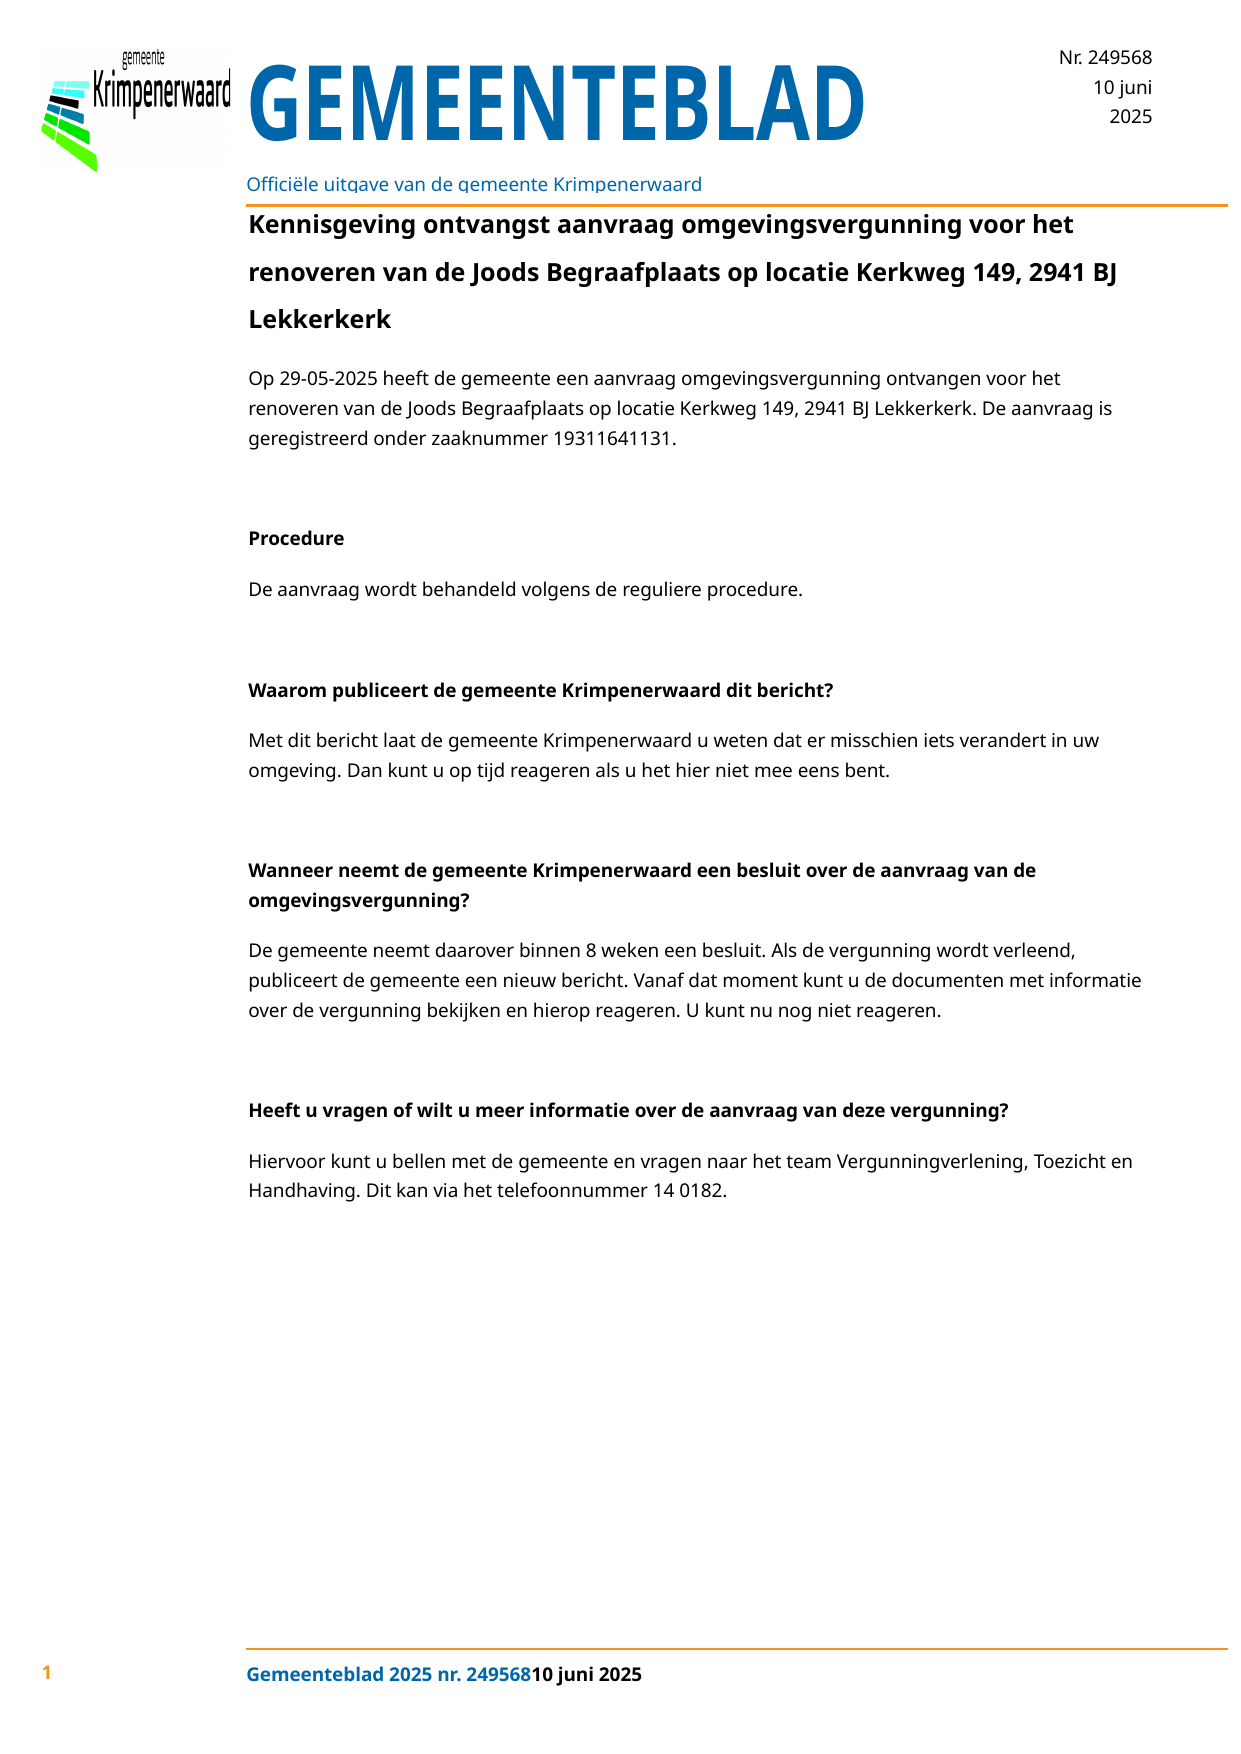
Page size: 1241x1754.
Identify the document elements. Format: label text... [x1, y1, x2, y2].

text Waarom publiceert de gemeente Krimpenerwaard dit bericht? [248, 677, 1152, 702]
text Heeft u vragen of wilt u meer informatie over de aanvraag van deze vergunning? [248, 1098, 1152, 1123]
text De gemeente neemt daarover binnen 8 weken een besluit. Als de vergunning wordt verleend, publiceert de gemeente een nieuw bericht. Vanaf dat moment kunt u de documenten met informatie over de vergunning bekijken en hierop reageren. U kunt nu nog niet reageren. [248, 938, 1152, 1022]
text Met dit bericht laat de gemeente Krimpenerwaard u weten dat er misschien iets verandert in uw omgeving. Dan kunt u op tijd reageren als u het hier niet mee eens bent. [248, 727, 1152, 782]
text Op 29-05-2025 heeft de gemeente een aanvraag omgevingsvergunning ontvangen voor het renoveren van de Joods Begraafplaats op locatie Kerkweg 149, 2941 BJ Lekkerkerk. De aanvraag is geregistreerd onder zaaknummer 19311641131. [248, 366, 1152, 450]
text Wanneer neemt de gemeente Krimpenerwaard een besluit over de aanvraag van de omgevingsvergunning? [248, 858, 1152, 913]
text Procedure [248, 526, 1152, 551]
picture [41, 47, 231, 172]
text Hiervoor kunt u bellen met de gemeente en vragen naar het team Vergunningverlening, Toezicht en Handhaving. Dit kan via het telefoonnummer 14 0182. [248, 1148, 1152, 1203]
text Kennisgeving ontvangst aanvraag omgevingsvergunning voor het renoveren van de Joods Begraafplaats op locatie Kerkweg 149, 2941 BJ Lekkerkerk [248, 207, 1152, 336]
text De aanvraag wordt behandeld volgens de reguliere procedure. [248, 576, 1152, 602]
